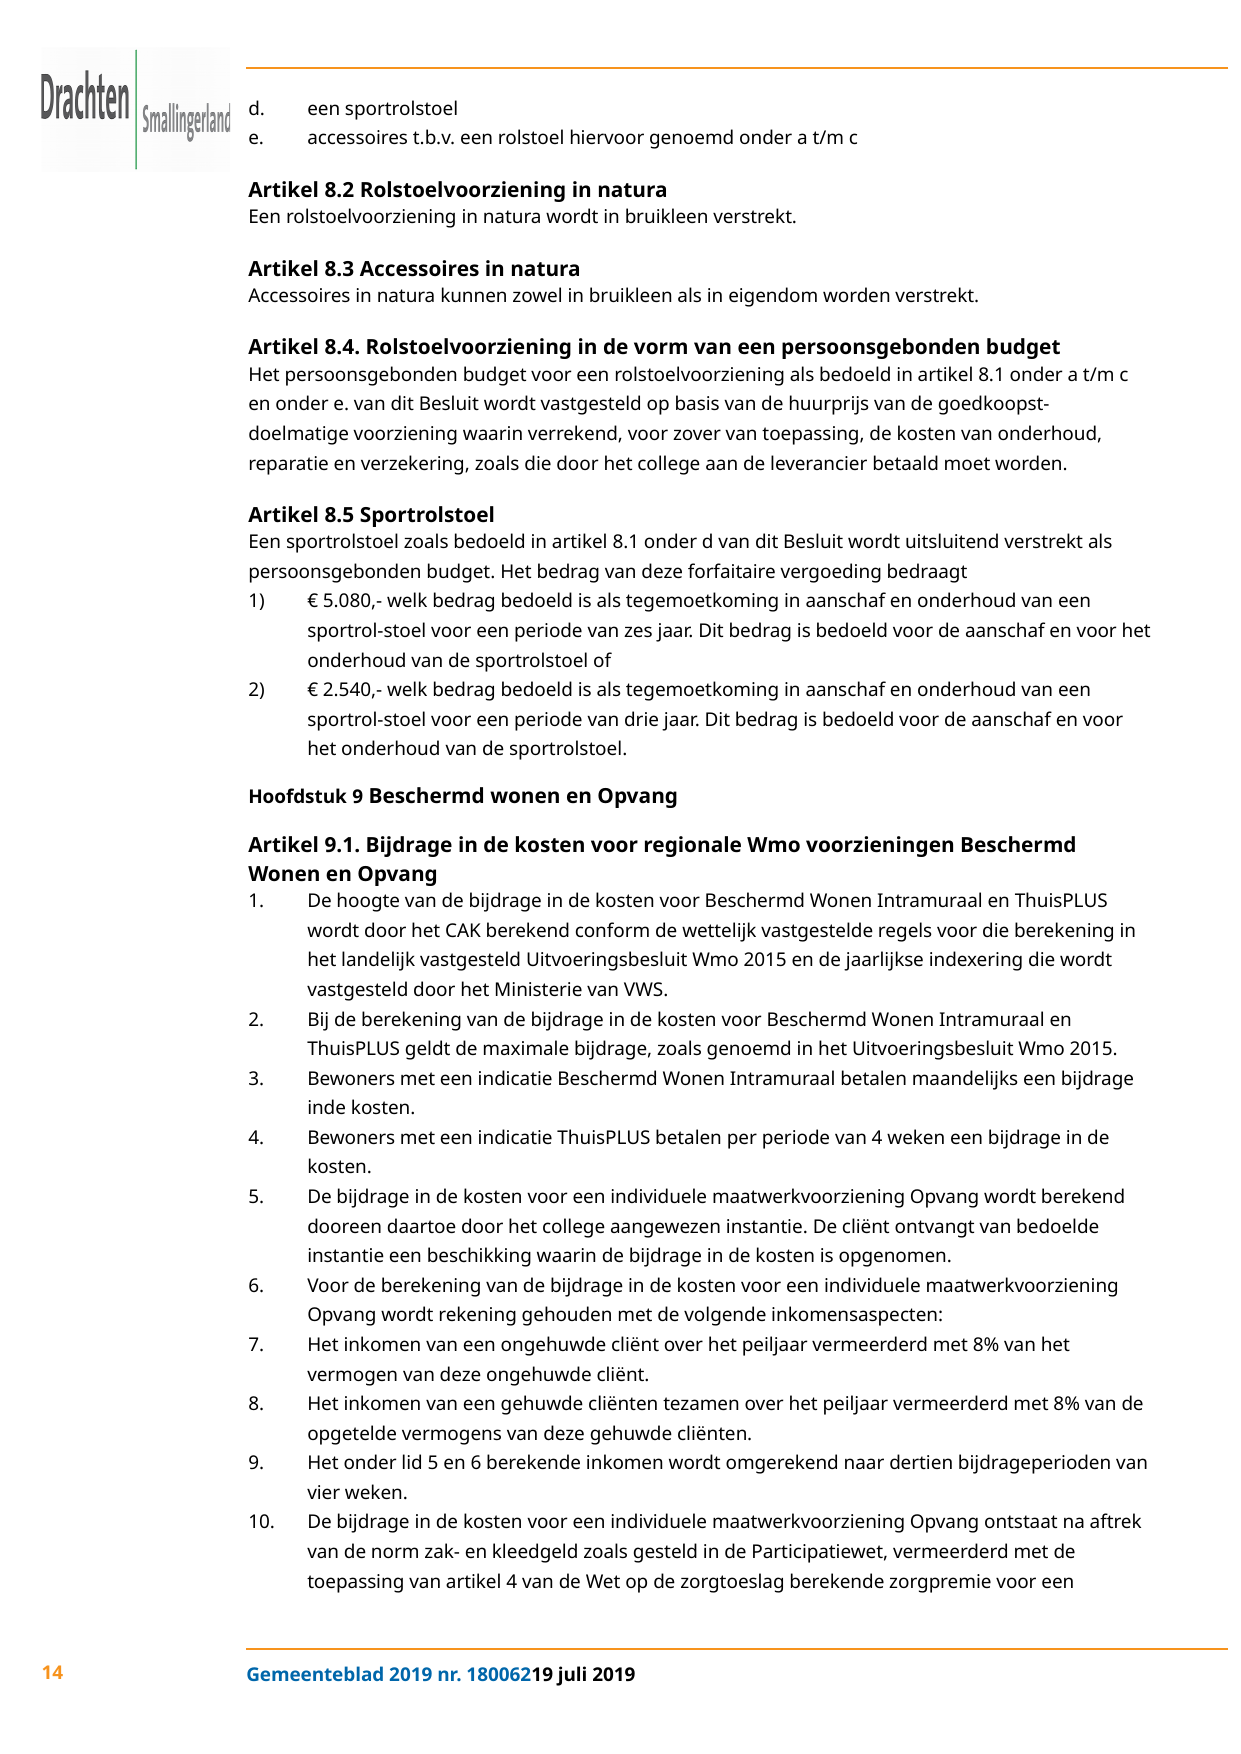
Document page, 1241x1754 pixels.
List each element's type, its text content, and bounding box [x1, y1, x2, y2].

list € 2.540,- welk bedrag bedoeld is als tegemoetkoming in aanschaf en onderhoud van een sportrol-stoel voor een periode van drie jaar. Dit bedrag is bedoeld voor de aanschaf en voor het onderhoud van de sportrolstoel. [248, 676, 1152, 761]
list accessoires t.b.v. een rolstoel hiervoor genoemd onder a t/m c [248, 124, 1152, 150]
text Accessoires in natura kunnen zowel in bruikleen als in eigendom worden verstrekt. [248, 282, 1152, 308]
text Hoofdstuk 9 Beschermd wonen en Opvang [248, 781, 1152, 810]
text Een rolstoelvoorziening in natura wordt in bruikleen verstrekt. [248, 203, 1152, 229]
text Artikel 8.3 Accessoires in natura [248, 254, 1152, 282]
text Artikel 8.5 Sportrolstoel [248, 500, 1152, 528]
text Artikel 8.4. Rolstoelvoorziening in de vorm van een persoonsgebonden budget [248, 332, 1152, 361]
list Bewoners met een indicatie ThuisPLUS betalen per periode van 4 weken een bijdrage in de kosten. [248, 1124, 1152, 1179]
list Bewoners met een indicatie Beschermd Wonen Intramuraal betalen maandelijks een bijdrage inde kosten. [248, 1065, 1152, 1120]
list een sportrolstoel [248, 95, 1152, 121]
list De bijdrage in de kosten voor een individuele maatwerkvoorziening Opvang wordt berekend dooreen daartoe door het college aangewezen instantie. De cliënt ontvangt van bedoelde instantie een beschikking waarin de bijdrage in de kosten is opgenomen. [248, 1183, 1152, 1268]
text Een sportrolstoel zoals bedoeld in artikel 8.1 onder d van dit Besluit wordt uitsluitend verstrekt als persoonsgebonden budget. Het bedrag van deze forfaitaire vergoeding bedraagt [248, 528, 1152, 584]
list Bij de berekening van de bijdrage in de kosten voor Beschermd Wonen Intramuraal en ThuisPLUS geldt de maximale bijdrage, zoals genoemd in het Uitvoeringsbesluit Wmo 2015. [248, 1006, 1152, 1061]
text Artikel 9.1. Bijdrage in de kosten voor regionale Wmo voorzieningen Beschermd Wonen en Opvang [248, 831, 1152, 887]
list € 5.080,- welk bedrag bedoeld is als tegemoetkoming in aanschaf en onderhoud van een sportrol-stoel voor een periode van zes jaar. Dit bedrag is bedoeld voor de aanschaf en voor het onderhoud van de sportrolstoel of [248, 588, 1152, 673]
list De hoogte van de bijdrage in de kosten voor Beschermd Wonen Intramuraal en ThuisPLUS wordt door het CAK berekend conform de wettelijk vastgestelde regels voor die berekening in het landelijk vastgesteld Uitvoeringsbesluit Wmo 2015 en de jaarlijkse indexering die wordt vastgesteld door het Ministerie van VWS. [248, 887, 1152, 1002]
text Artikel 8.2 Rolstoelvoorziening in natura [248, 175, 1152, 203]
list Voor de berekening van de bijdrage in de kosten voor een individuele maatwerkvoorziening Opvang wordt rekening gehouden met de volgende inkomensaspecten: [248, 1272, 1152, 1327]
list Het inkomen van een gehuwde cliënten tezamen over het peiljaar vermeerderd met 8% van de opgetelde vermogens van deze gehuwde cliënten. [248, 1390, 1152, 1446]
list Het inkomen van een ongehuwde cliënt over het peiljaar vermeerderd met 8% van het vermogen van deze ongehuwde cliënt. [248, 1331, 1152, 1386]
list Het onder lid 5 en 6 berekende inkomen wordt omgerekend naar dertien bijdrageperioden van vier weken. [248, 1449, 1152, 1505]
text Het persoonsgebonden budget voor een rolstoelvoorziening als bedoeld in artikel 8.1 onder a t/m c en onder e. van dit Besluit wordt vastgesteld op basis van de huurprijs van de goedkoopst- doelmatige voorziening waarin verrekend, voor zover van toepassing, de kosten van onderhoud, reparatie en verzekering, zoals die door het college aan de leverancier betaald moet worden. [248, 361, 1152, 475]
picture [41, 47, 231, 172]
list De bijdrage in de kosten voor een individuele maatwerkvoorziening Opvang ontstaat na aftrek van de norm zak- en kleedgeld zoals gesteld in de Participatiewet, vermeerderd met de toepassing van artikel 4 van de Wet op de zorgtoeslag berekende zorgpremie voor een [248, 1509, 1152, 1593]
